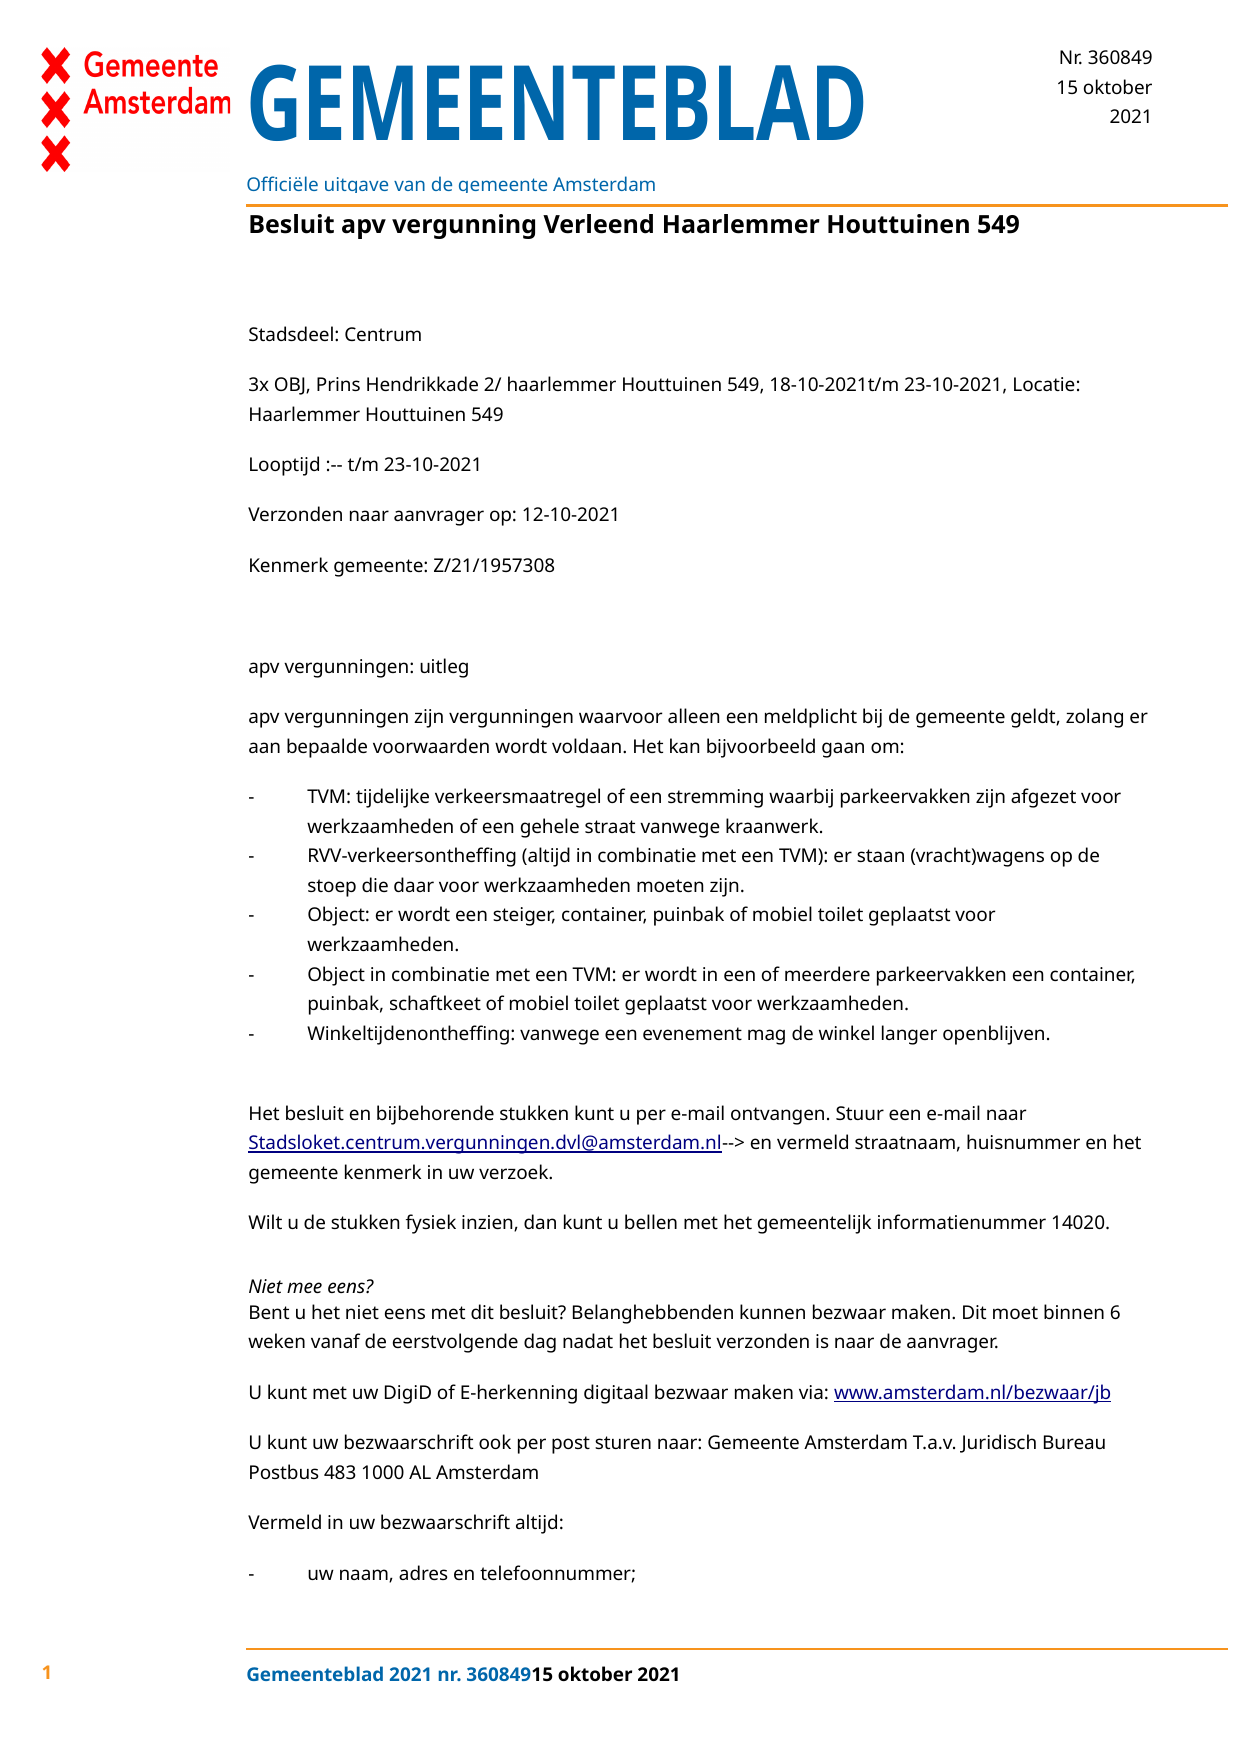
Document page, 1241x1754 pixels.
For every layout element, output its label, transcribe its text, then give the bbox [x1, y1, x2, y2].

text U kunt met uw DigiD of E-herkenning digitaal bezwaar maken via: www.amsterdam.nl/bezwaar/jb [248, 1379, 1152, 1405]
text Bent u het niet eens met dit besluit? Belanghebbenden kunnen bezwaar maken. Dit moet binnen 6 weken vanaf de eerstvolgende dag nadat het besluit verzonden is naar de aanvrager. [248, 1299, 1152, 1354]
text Looptijd :-- t/m 23-10-2021 [248, 451, 1152, 477]
list Object in combinatie met een TVM: er wordt in een of meerdere parkeervakken een container, puinbak, schaftkeet of mobiel toilet geplaatst voor werkzaamheden. [248, 961, 1152, 1016]
text Het besluit en bijbehorende stukken kunt u per e-mail ontvangen. Stuur een e-mail naar Stadsloket.centrum.vergunningen.dvl@amsterdam.nl--> en vermeld straatnaam, huisnummer en het gemeente kenmerk in uw verzoek. [248, 1100, 1152, 1185]
list RVV-verkeersontheffing (altijd in combinatie met een TVM): er staan (vracht)wagens op de stoep die daar voor werkzaamheden moeten zijn. [248, 842, 1152, 898]
text Besluit apv vergunning Verleend Haarlemmer Houttuinen 549 [248, 207, 1152, 241]
text Kenmerk gemeente: Z/21/1957308 [248, 552, 1152, 578]
text Verzonden naar aanvrager op: 12-10-2021 [248, 502, 1152, 527]
text Stadsdeel: Centrum [248, 321, 1152, 346]
list Winkeltijdenontheffing: vanwege een evenement mag de winkel langer openblijven. [248, 1020, 1152, 1046]
text apv vergunningen: uitleg [248, 653, 1152, 678]
text U kunt uw bezwaarschrift ook per post sturen naar: Gemeente Amsterdam T.a.v. Juridisch Bureau Postbus 483 1000 AL Amsterdam [248, 1429, 1152, 1485]
list uw naam, adres en telefoonnummer; [248, 1560, 1152, 1586]
text 3x OBJ, Prins Hendrikkade 2/ haarlemmer Houttuinen 549, 18-10-2021t/m 23-10-2021, Locatie: Haarlemmer Houttuinen 549 [248, 371, 1152, 426]
list Object: er wordt een steiger, container, puinbak of mobiel toilet geplaatst voor werkzaamheden. [248, 902, 1152, 957]
list TVM: tijdelijke verkeersmaatregel of een stremming waarbij parkeervakken zijn afgezet voor werkzaamheden of een gehele straat vanwege kraanwerk. [248, 783, 1152, 838]
text Wilt u de stukken fysiek inzien, dan kunt u bellen met het gemeentelijk informatienummer 14020. [248, 1209, 1152, 1235]
text Niet mee eens? [248, 1273, 1152, 1299]
text apv vergunningen zijn vergunningen waarvoor alleen een meldplicht bij de gemeente geldt, zolang er aan bepaalde voorwaarden wordt voldaan. Het kan bijvoorbeeld gaan om: [248, 703, 1152, 758]
picture [41, 47, 231, 172]
text Vermeld in uw bezwaarschrift altijd: [248, 1509, 1152, 1535]
